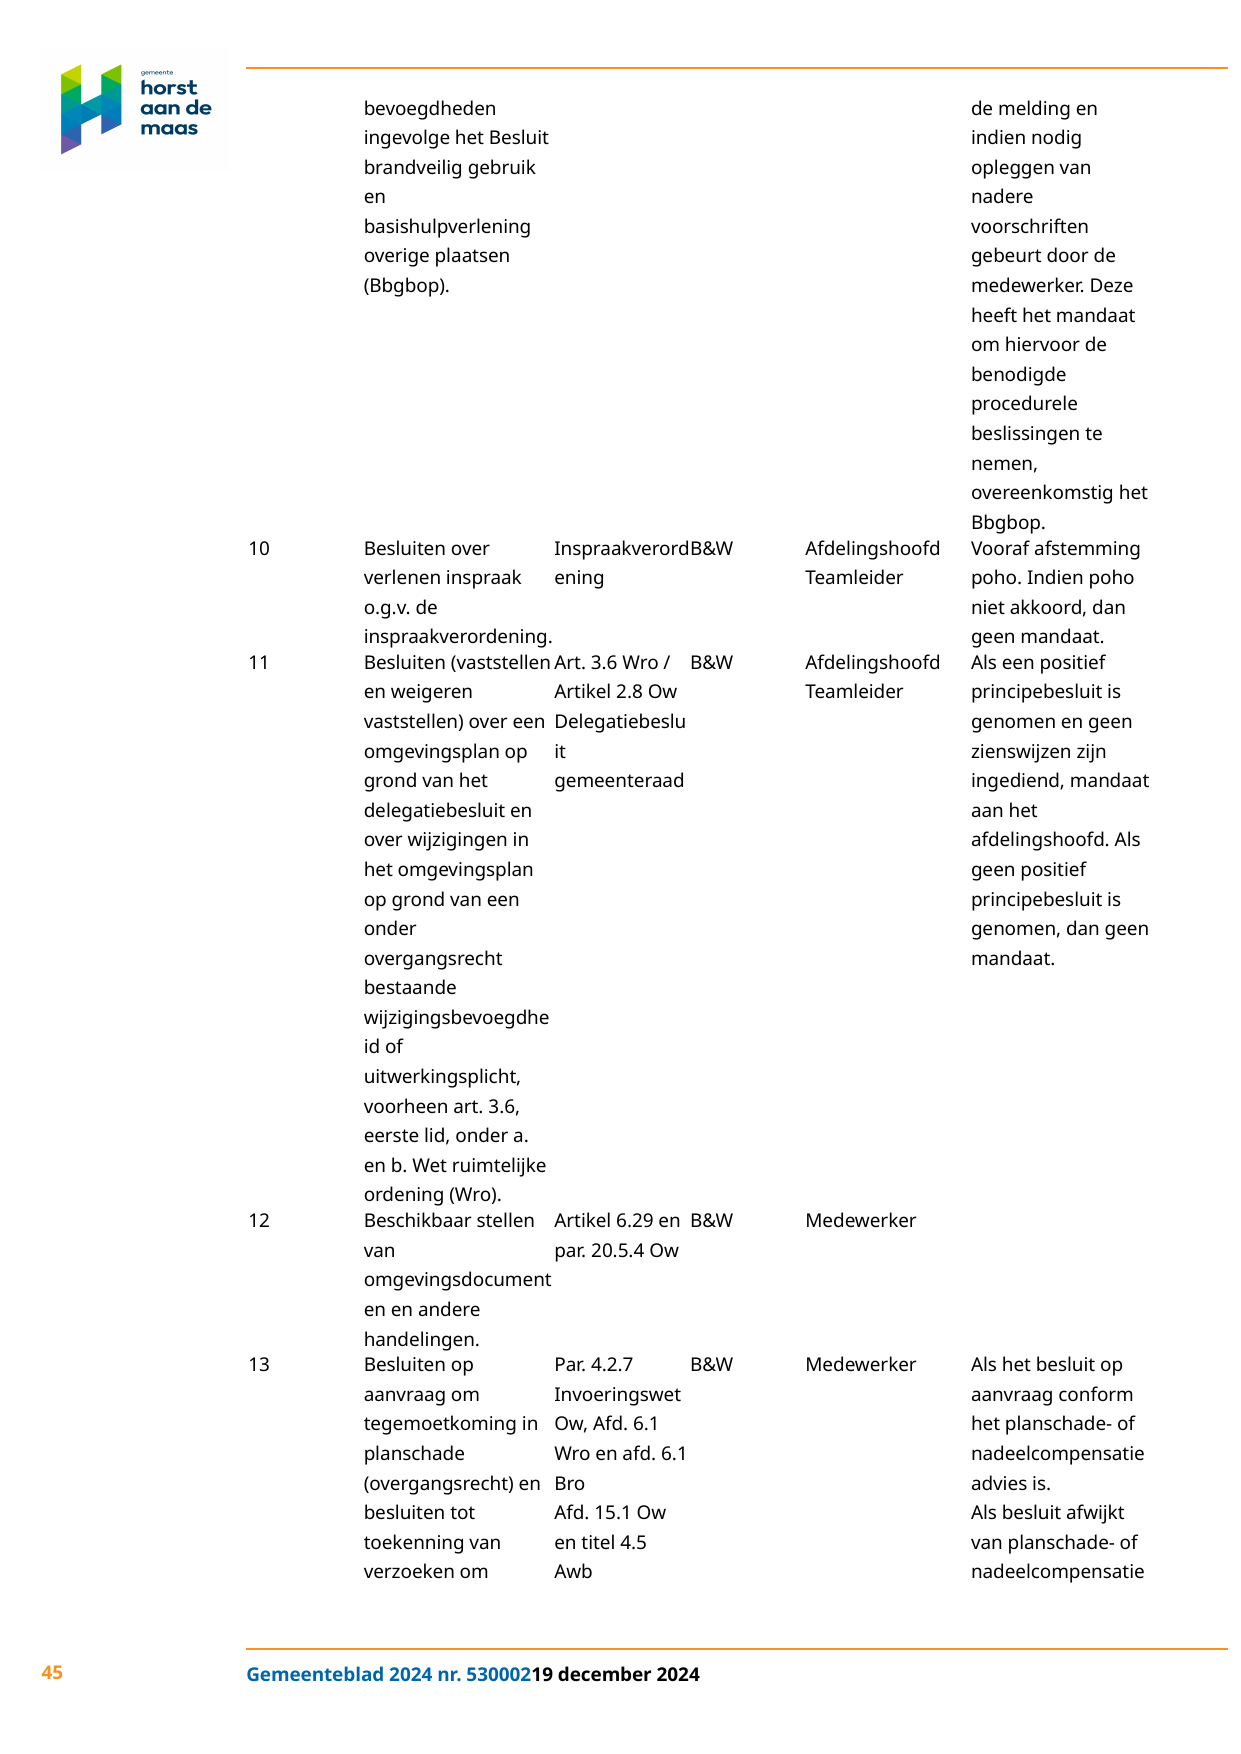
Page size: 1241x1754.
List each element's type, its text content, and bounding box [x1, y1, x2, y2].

table_cell bevoegdheden ingevolge het Besluit brandveilig gebruik en basishulpverlening overige plaatsen (Bbgbop). [364, 95, 554, 535]
table_cell 11 [248, 649, 363, 1207]
table_cell [805, 95, 971, 535]
table_cell Afdelingshoofd Teamleider [805, 535, 971, 649]
table_cell [248, 95, 363, 535]
table_cell de melding en indien nodig opleggen van nadere voorschriften gebeurt door de medewerker. Deze heeft het mandaat om hiervoor de benodigde procedurele beslissingen te nemen, overeenkomstig het Bbgbop. [971, 95, 1152, 535]
table_cell Afdelingshoofd Teamleider [805, 649, 971, 1207]
table_cell Vooraf afstemming poho. Indien poho niet akkoord, dan geen mandaat. [971, 535, 1152, 649]
table_cell 13 [248, 1351, 363, 1584]
table_cell [690, 95, 805, 535]
table_cell 12 [248, 1208, 363, 1351]
table_cell Besluiten (vaststellen en weigeren vaststellen) over een omgevingsplan op grond van het delegatiebesluit en over wijzigingen in het omgevingsplan op grond van een onder overgangsrecht bestaande wijzigingsbevoegdheid of uitwerkingsplicht, voorheen art. 3.6, eerste lid, onder a. en b. Wet ruimtelijke ordening (Wro). [364, 649, 554, 1207]
table_cell B&W [690, 649, 805, 1207]
table_cell Inspraakverordening [554, 535, 690, 649]
table_cell Medewerker [805, 1208, 971, 1351]
table_cell B&W [690, 1351, 805, 1584]
picture [41, 47, 231, 172]
table_cell Als het besluit op aanvraag conform het planschade- of nadeelcompensatieadvies is. Als besluit afwijkt van planschade- of nadeelcompensatie [971, 1351, 1152, 1584]
table_cell 10 [248, 535, 363, 649]
table_cell Par. 4.2.7 Invoeringswet Ow, Afd. 6.1 Wro en afd. 6.1 Bro Afd. 15.1 Ow en titel 4.5 Awb [554, 1351, 690, 1584]
table_cell B&W [690, 1208, 805, 1351]
table_cell Art. 3.6 Wro / Artikel 2.8 Ow Delegatiebesluit gemeenteraad [554, 649, 690, 1207]
table_cell [971, 1208, 1152, 1351]
table_cell Medewerker [805, 1351, 971, 1584]
table_cell Besluiten over verlenen inspraak o.g.v. de inspraakverordening. [364, 535, 554, 649]
table_cell Artikel 6.29 en par. 20.5.4 Ow [554, 1208, 690, 1351]
table_cell [554, 95, 690, 535]
table_cell Besluiten op aanvraag om tegemoetkoming in planschade (overgangsrecht) en besluiten tot toekenning van verzoeken om [364, 1351, 554, 1584]
table_cell Beschikbaar stellen van omgevingsdocumenten en andere handelingen. [364, 1208, 554, 1351]
table_cell Als een positief principebesluit is genomen en geen zienswijzen zijn ingediend, mandaat aan het afdelingshoofd. Als geen positief principebesluit is genomen, dan geen mandaat. [971, 649, 1152, 1207]
table_cell B&W [690, 535, 805, 649]
